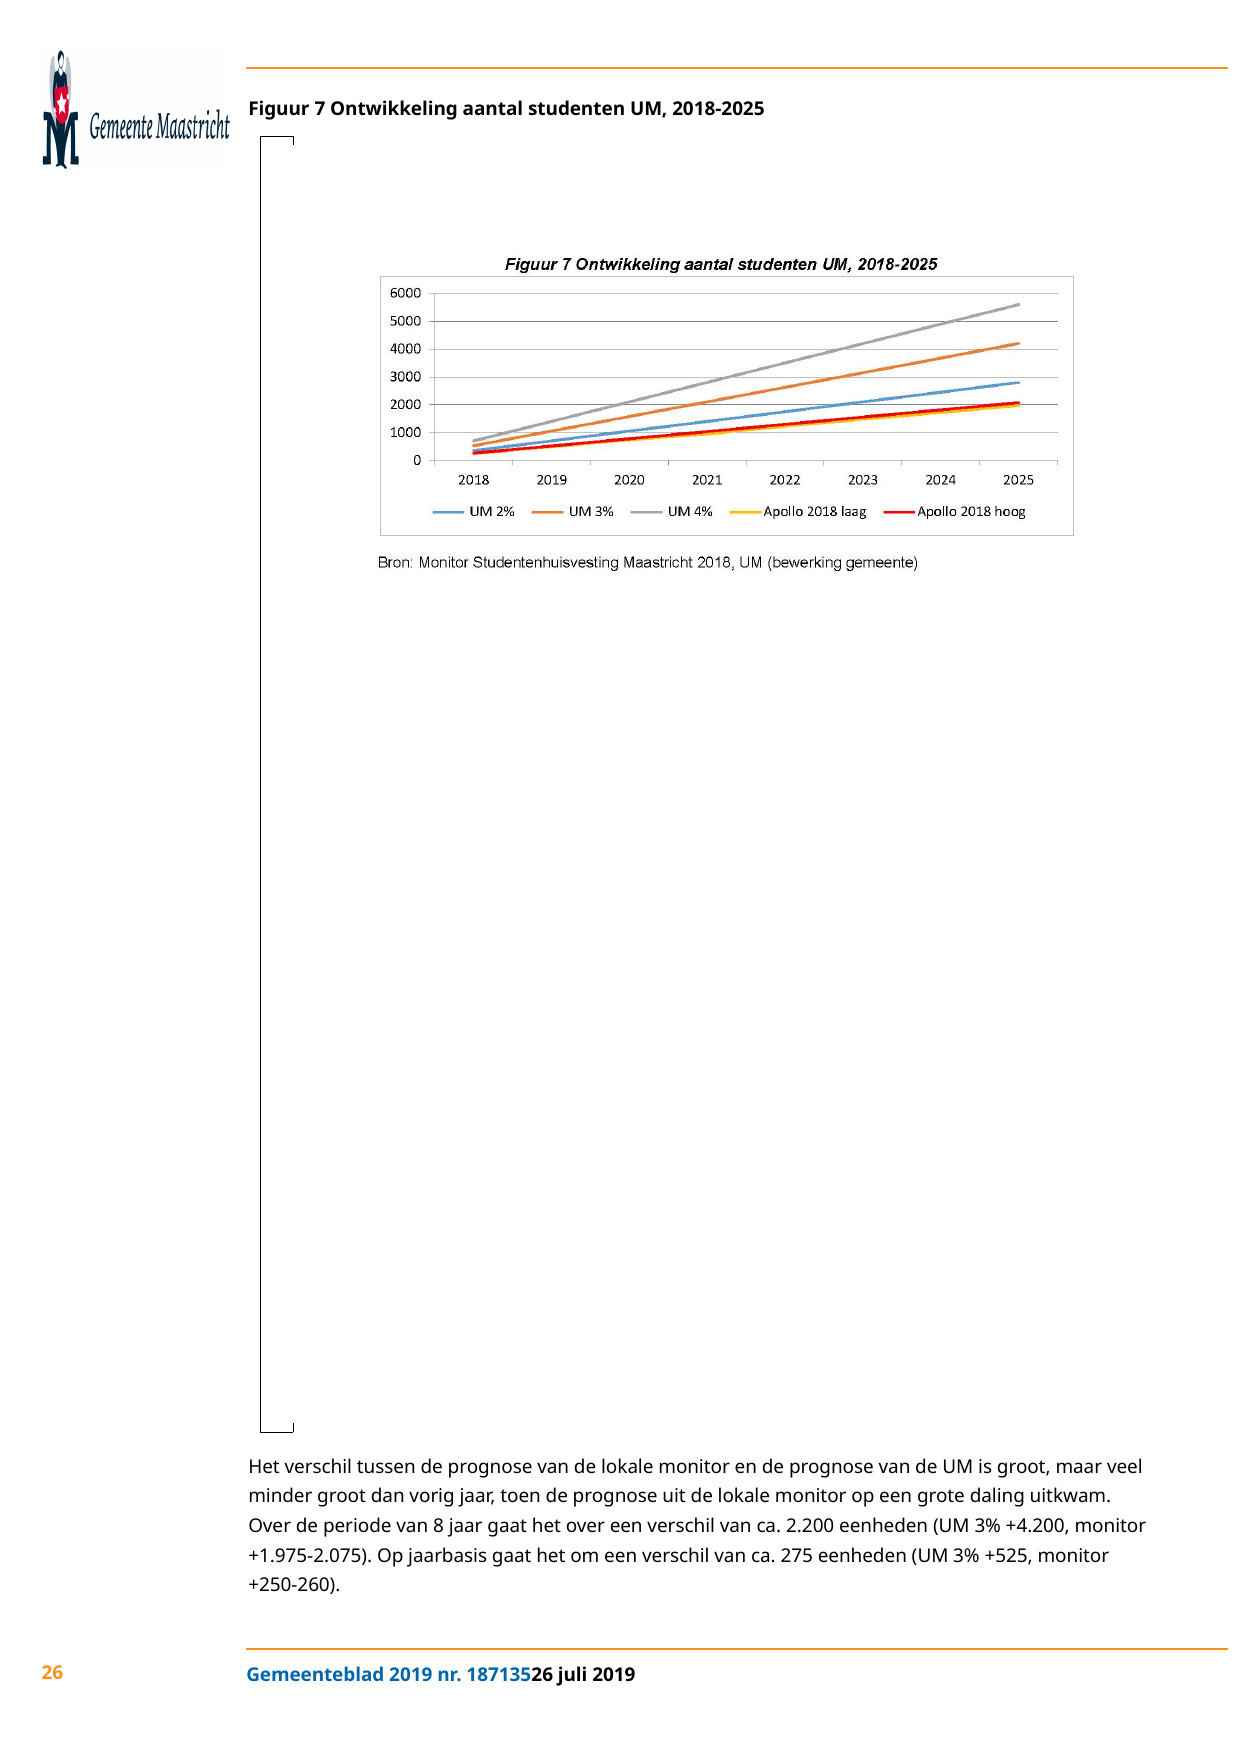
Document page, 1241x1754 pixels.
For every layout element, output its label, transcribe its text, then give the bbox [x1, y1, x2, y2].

text Het verschil tussen de prognose van de lokale monitor en de prognose van de UM is groot, maar veel minder groot dan vorig jaar, toen de prognose uit de lokale monitor op een grote daling uitkwam. Over de periode van 8 jaar gaat het over een verschil van ca. 2.200 eenheden (UM 3% +4.200, monitor +1.975-2.075). Op jaarbasis gaat het om een verschil van ca. 275 eenheden (UM 3% +525, monitor +250-260). [248, 1453, 1152, 1597]
picture [41, 47, 231, 172]
picture [268, 145, 1173, 1423]
text Figuur 7 Ontwikkeling aantal studenten UM, 2018-2025 [248, 95, 1152, 121]
